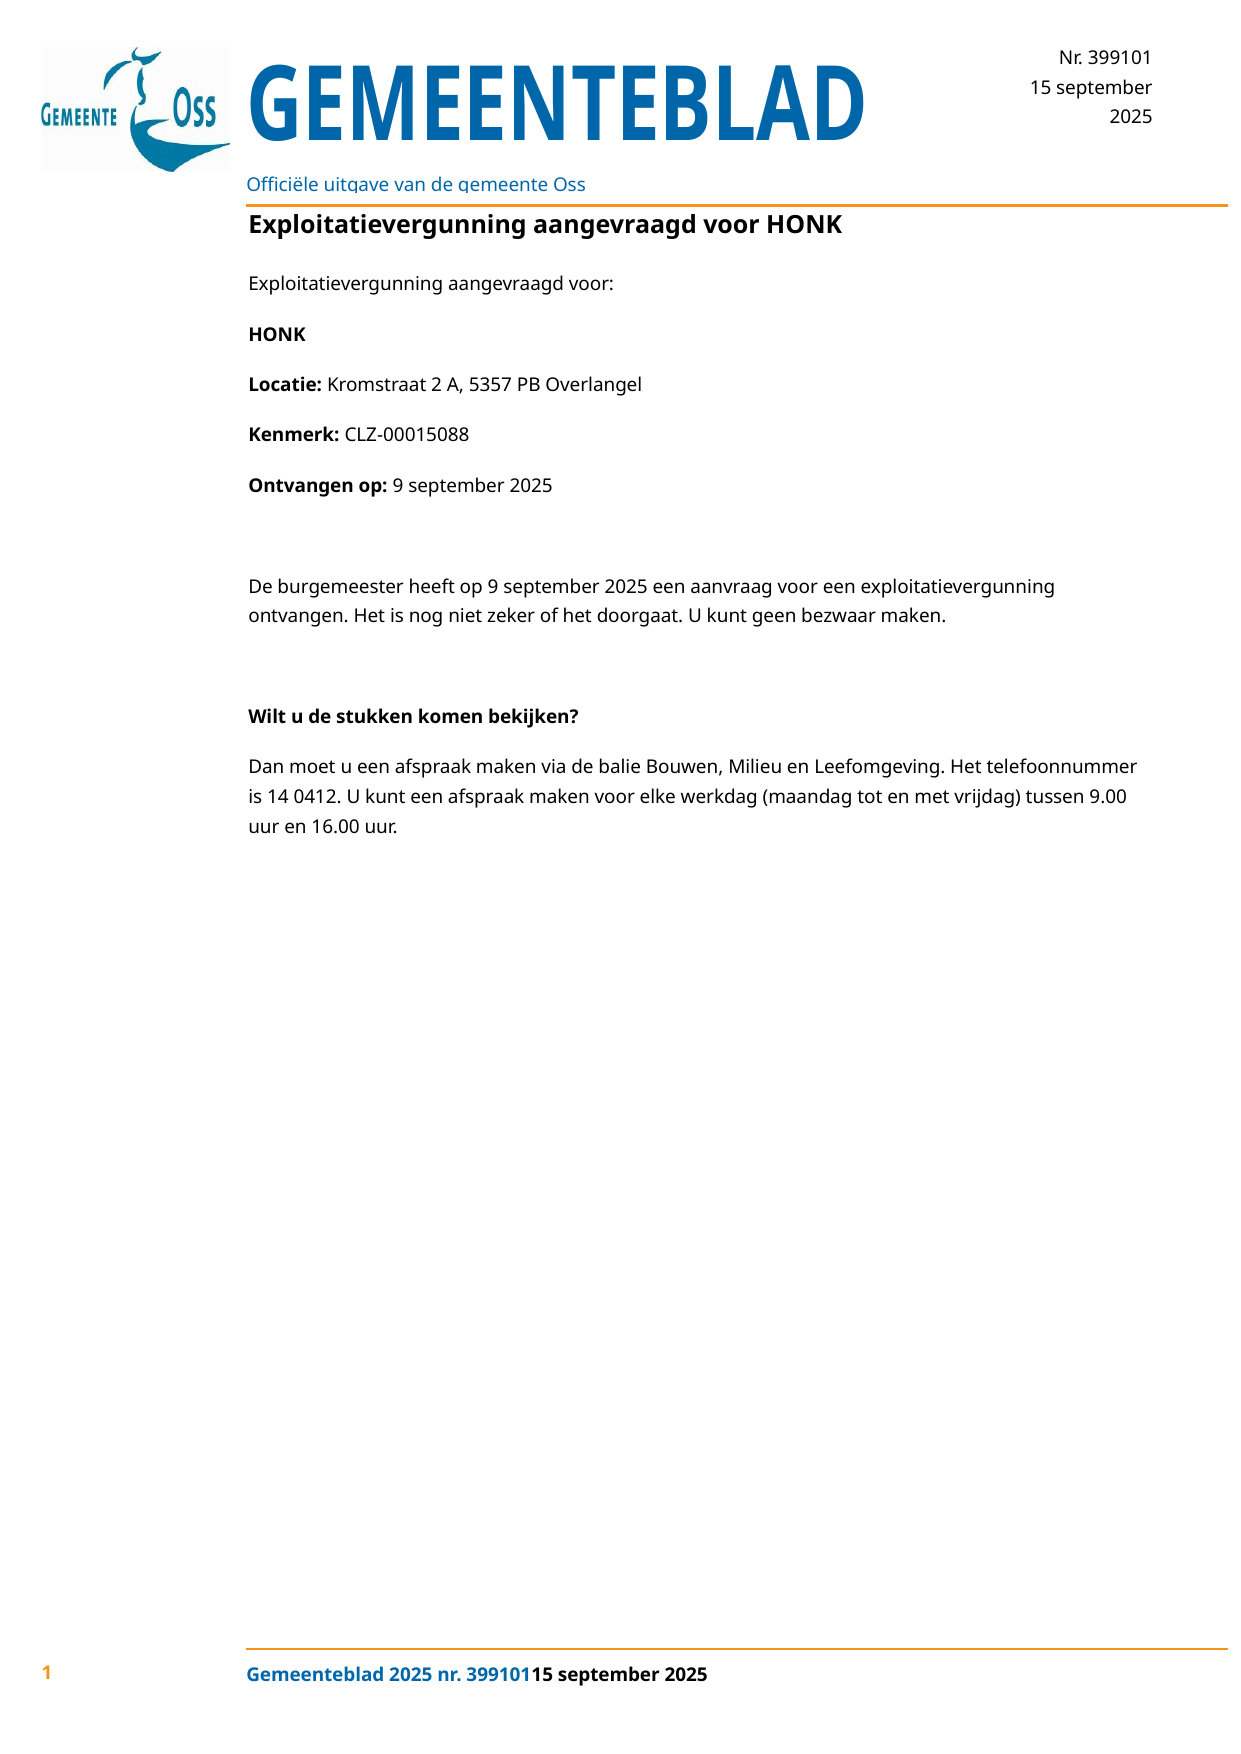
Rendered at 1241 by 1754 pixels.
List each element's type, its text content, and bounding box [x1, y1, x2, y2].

text Exploitatievergunning aangevraagd voor HONK [248, 207, 1152, 241]
text Dan moet u een afspraak maken via de balie Bouwen, Milieu en Leefomgeving. Het telefoonnummer is 14 0412. U kunt een afspraak maken voor elke werkdag (maandag tot en met vrijdag) tussen 9.00 uur en 16.00 uur. [248, 754, 1152, 838]
text Ontvangen op: 9 september 2025 [248, 472, 1152, 498]
text Kenmerk: CLZ-00015088 [248, 422, 1152, 447]
text Exploitatievergunning aangevraagd voor: [248, 270, 1152, 296]
text Locatie: Kromstraat 2 A, 5357 PB Overlangel [248, 371, 1152, 397]
text Wilt u de stukken komen bekijken? [248, 703, 1152, 729]
picture [41, 47, 231, 172]
text De burgemeester heeft op 9 september 2025 een aanvraag voor een exploitatievergunning ontvangen. Het is nog niet zeker of het doorgaat. U kunt geen bezwaar maken. [248, 573, 1152, 628]
text HONK [248, 321, 1152, 346]
